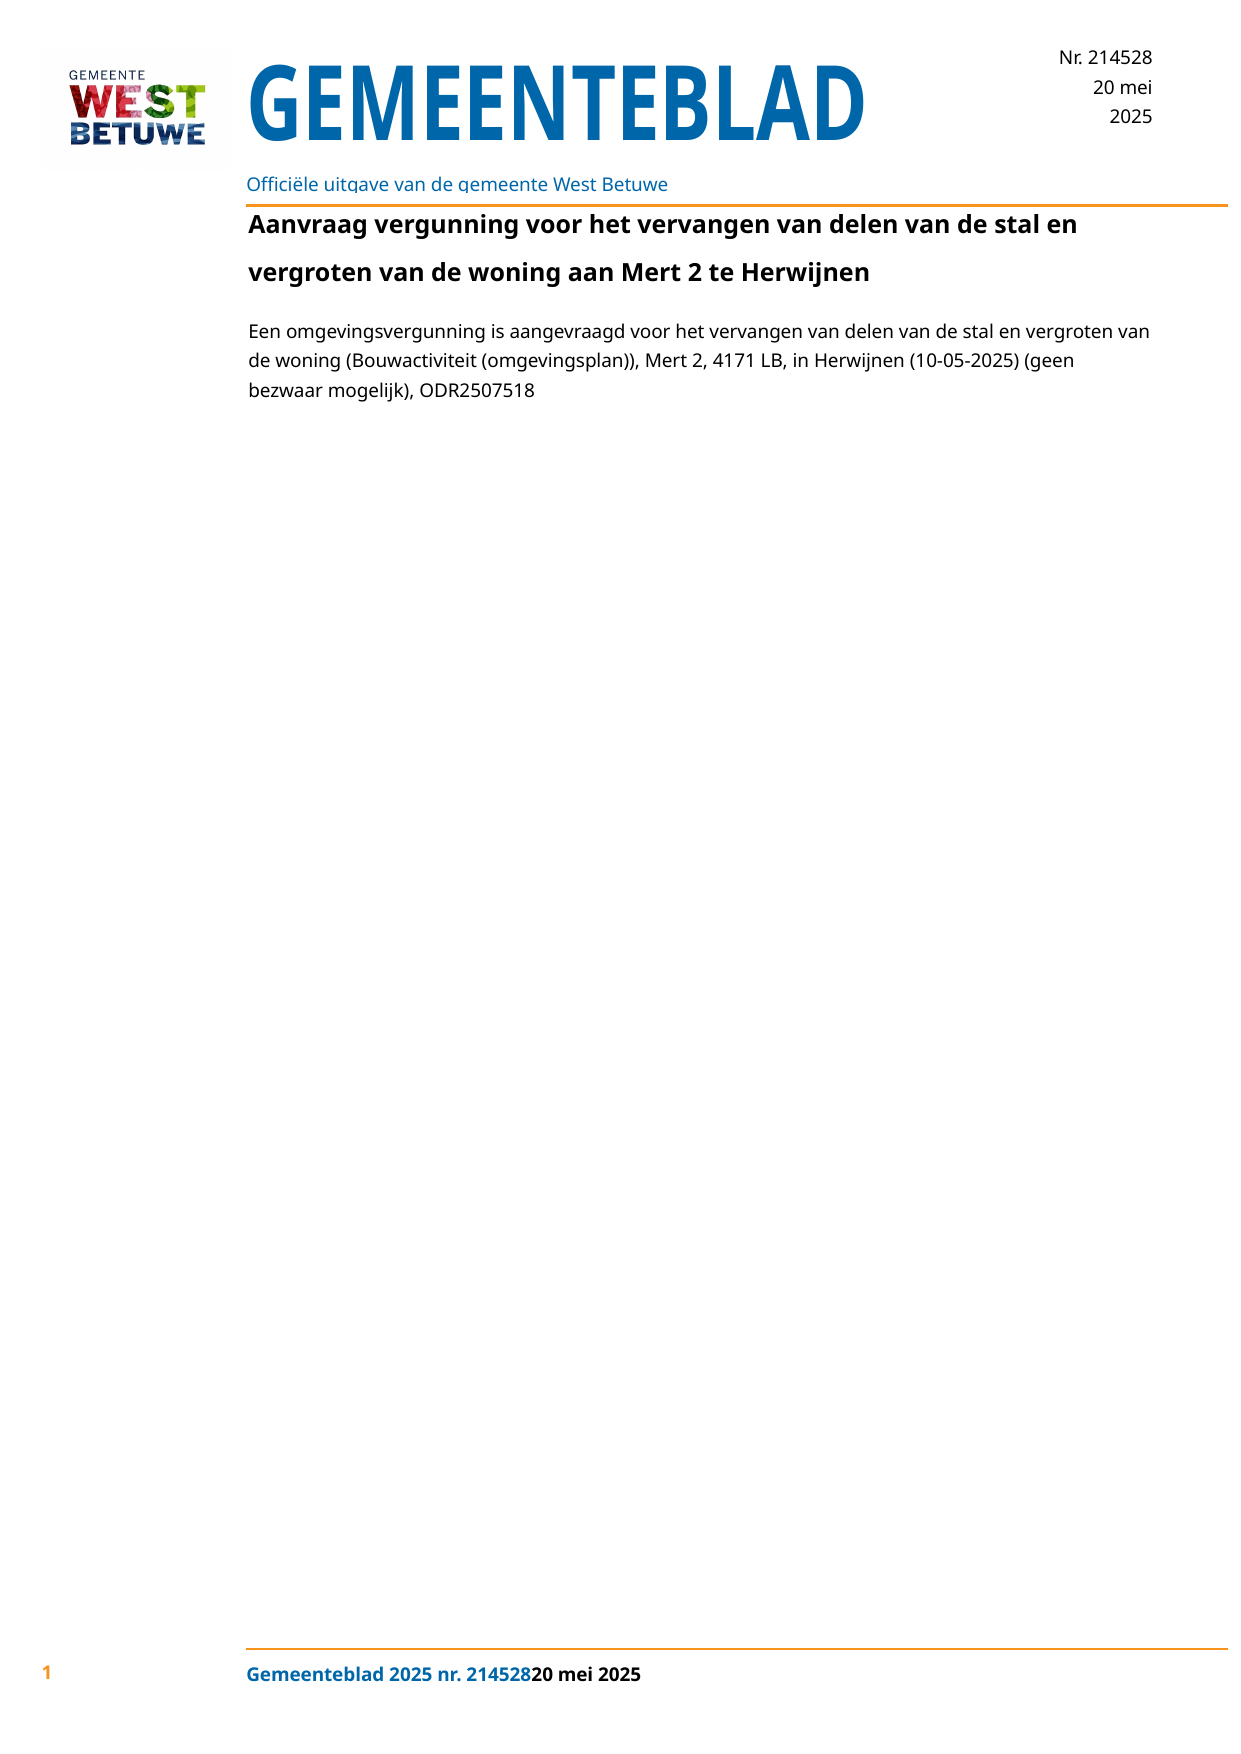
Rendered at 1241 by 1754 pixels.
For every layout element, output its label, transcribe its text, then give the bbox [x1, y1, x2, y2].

picture [41, 47, 231, 172]
text Aanvraag vergunning voor het vervangen van delen van de stal en vergroten van de woning aan Mert 2 te Herwijnen [248, 207, 1152, 288]
text Een omgevingsvergunning is aangevraagd voor het vervangen van delen van de stal en vergroten van de woning (Bouwactiviteit (omgevingsplan)), Mert 2, 4171 LB, in Herwijnen (10-05-2025) (geen bezwaar mogelijk), ODR2507518 [248, 318, 1152, 403]
